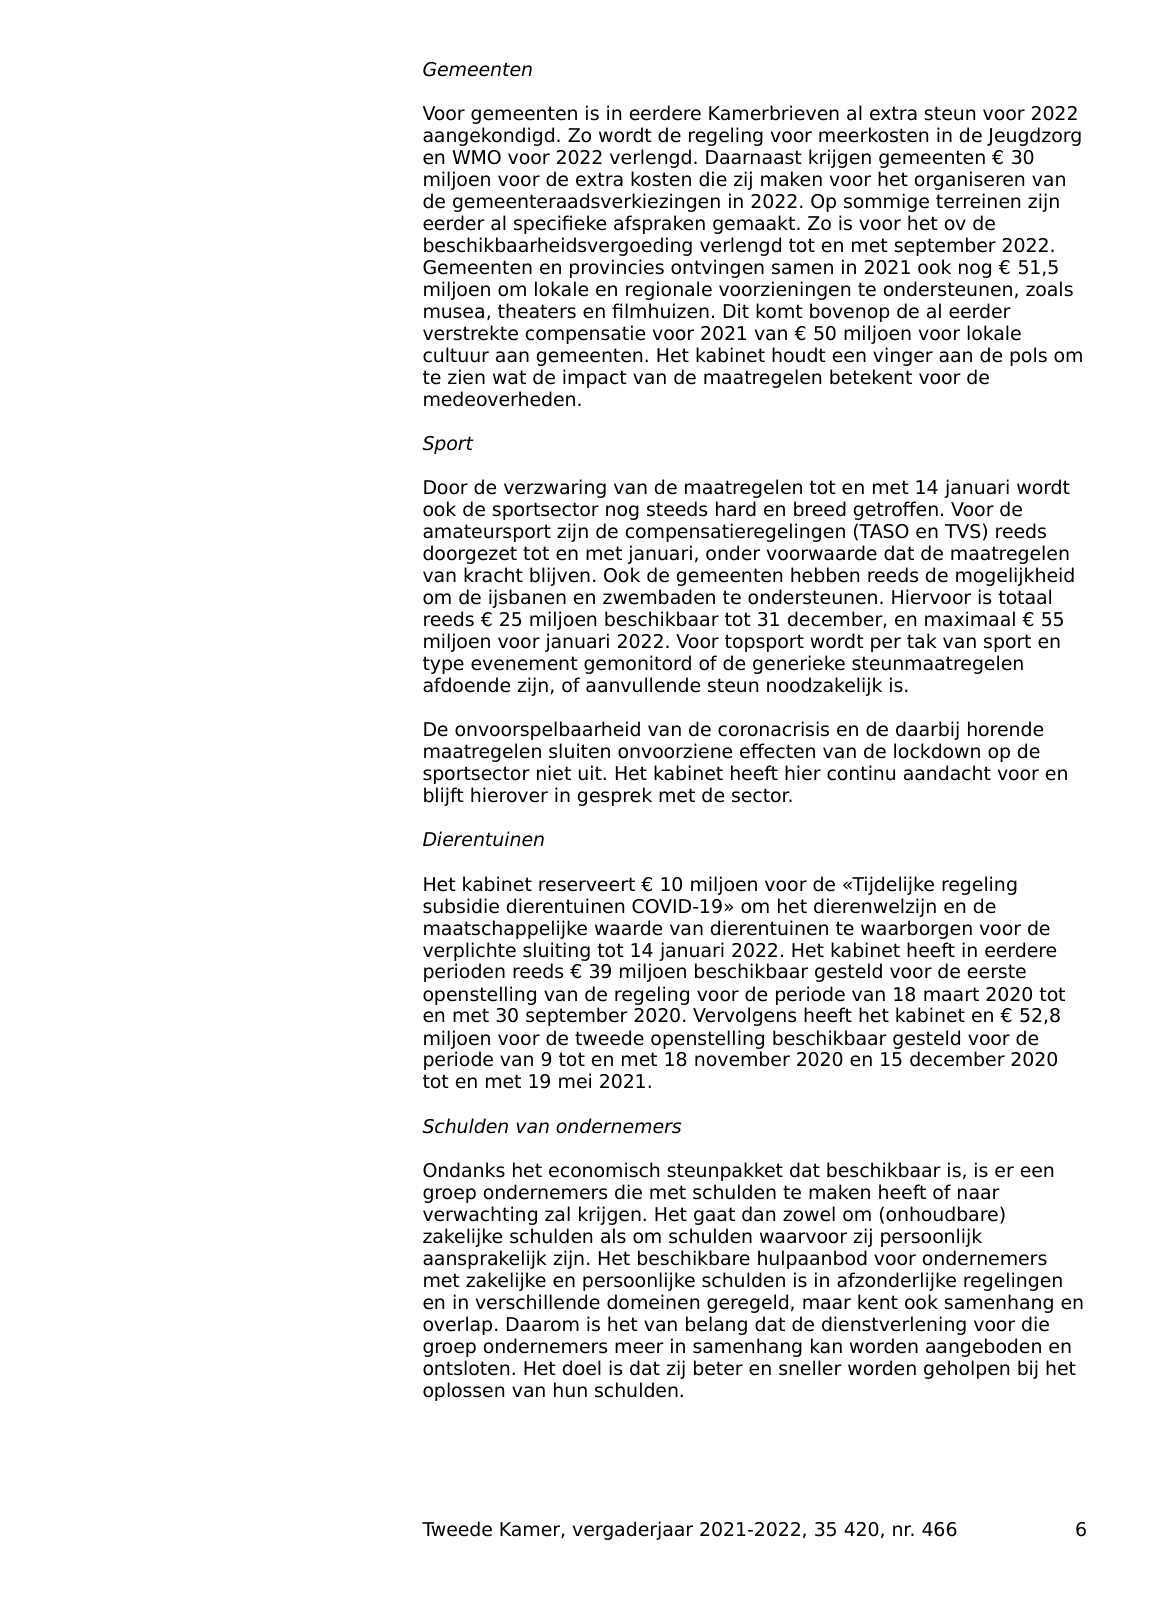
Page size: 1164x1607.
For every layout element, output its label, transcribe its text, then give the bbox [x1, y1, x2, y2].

subtitle Schulden van ondernemers [422, 1116, 1087, 1137]
text Ondanks het economisch steunpakket dat beschikbaar is, is er een groep ondernemers die met schulden te maken heeft of naar verwachting zal krijgen. Het gaat dan zowel om (onhoudbare) zakelijke schulden als om schulden waarvoor zij persoonlijk aansprakelijk zijn. Het beschikbare hulpaanbod voor ondernemers met zakelijke en persoonlijke schulden is in afzonderlijke regelingen en in verschillende domeinen geregeld, maar kent ook samenhang en overlap. Daarom is het van belang dat de dienstverlening voor die groep ondernemers meer in samenhang kan worden aangeboden en ontsloten. Het doel is dat zij beter en sneller worden geholpen bij het oplossen van hun schulden. [422, 1160, 1087, 1401]
text Door de verzwaring van de maatregelen tot en met 14 januari wordt ook de sportsector nog steeds hard en breed getroffen. Voor de amateursport zijn de compensatieregelingen (TASO en TVS) reeds doorgezet tot en met januari, onder voorwaarde dat de maatregelen van kracht blijven. Ook de gemeenten hebben reeds de mogelijkheid om de ijsbanen en zwembaden te ondersteunen. Hiervoor is totaal reeds € 25 miljoen beschikbaar tot 31 december, en maximaal € 55 miljoen voor januari 2022. Voor topsport wordt per tak van sport en type evenement gemonitord of de generieke steunmaatregelen afdoende zijn, of aanvullende steun noodzakelijk is. [422, 477, 1087, 697]
text De onvoorspelbaarheid van de coronacrisis en de daarbij horende maatregelen sluiten onvoorziene effecten van de lockdown op de sportsector niet uit. Het kabinet heeft hier continu aandacht voor en blijft hierover in gesprek met de sector. [422, 719, 1087, 807]
subtitle Sport [422, 433, 1087, 455]
text Het kabinet reserveert € 10 miljoen voor de «Tijdelijke regeling subsidie dierentuinen COVID-19» om het dierenwelzijn en de maatschappelijke waarde van dierentuinen te waarborgen voor de verplichte sluiting tot 14 januari 2022. Het kabinet heeft in eerdere perioden reeds € 39 miljoen beschikbaar gesteld voor de eerste openstelling van de regeling voor de periode van 18 maart 2020 tot en met 30 september 2020. Vervolgens heeft het kabinet en € 52,8 miljoen voor de tweede openstelling beschikbaar gesteld voor de periode van 9 tot en met 18 november 2020 en 15 december 2020 tot en met 19 mei 2021. [422, 873, 1087, 1093]
text Voor gemeenten is in eerdere Kamerbrieven al extra steun voor 2022 aangekondigd. Zo wordt de regeling voor meerkosten in de Jeugdzorg en WMO voor 2022 verlengd. Daarnaast krijgen gemeenten € 30 miljoen voor de extra kosten die zij maken voor het organiseren van de gemeenteraadsverkiezingen in 2022. Op sommige terreinen zijn eerder al specifieke afspraken gemaakt. Zo is voor het ov de beschikbaarheidsvergoeding verlengd tot en met september 2022. Gemeenten en provincies ontvingen samen in 2021 ook nog € 51,5 miljoen om lokale en regionale voorzieningen te ondersteunen, zoals musea, theaters en filmhuizen. Dit komt bovenop de al eerder verstrekte compensatie voor 2021 van € 50 miljoen voor lokale cultuur aan gemeenten. Het kabinet houdt een vinger aan de pols om te zien wat de impact van de maatregelen betekent voor de medeoverheden. [422, 103, 1087, 411]
subtitle Gemeenten [422, 59, 1087, 81]
subtitle Dierentuinen [422, 829, 1087, 851]
